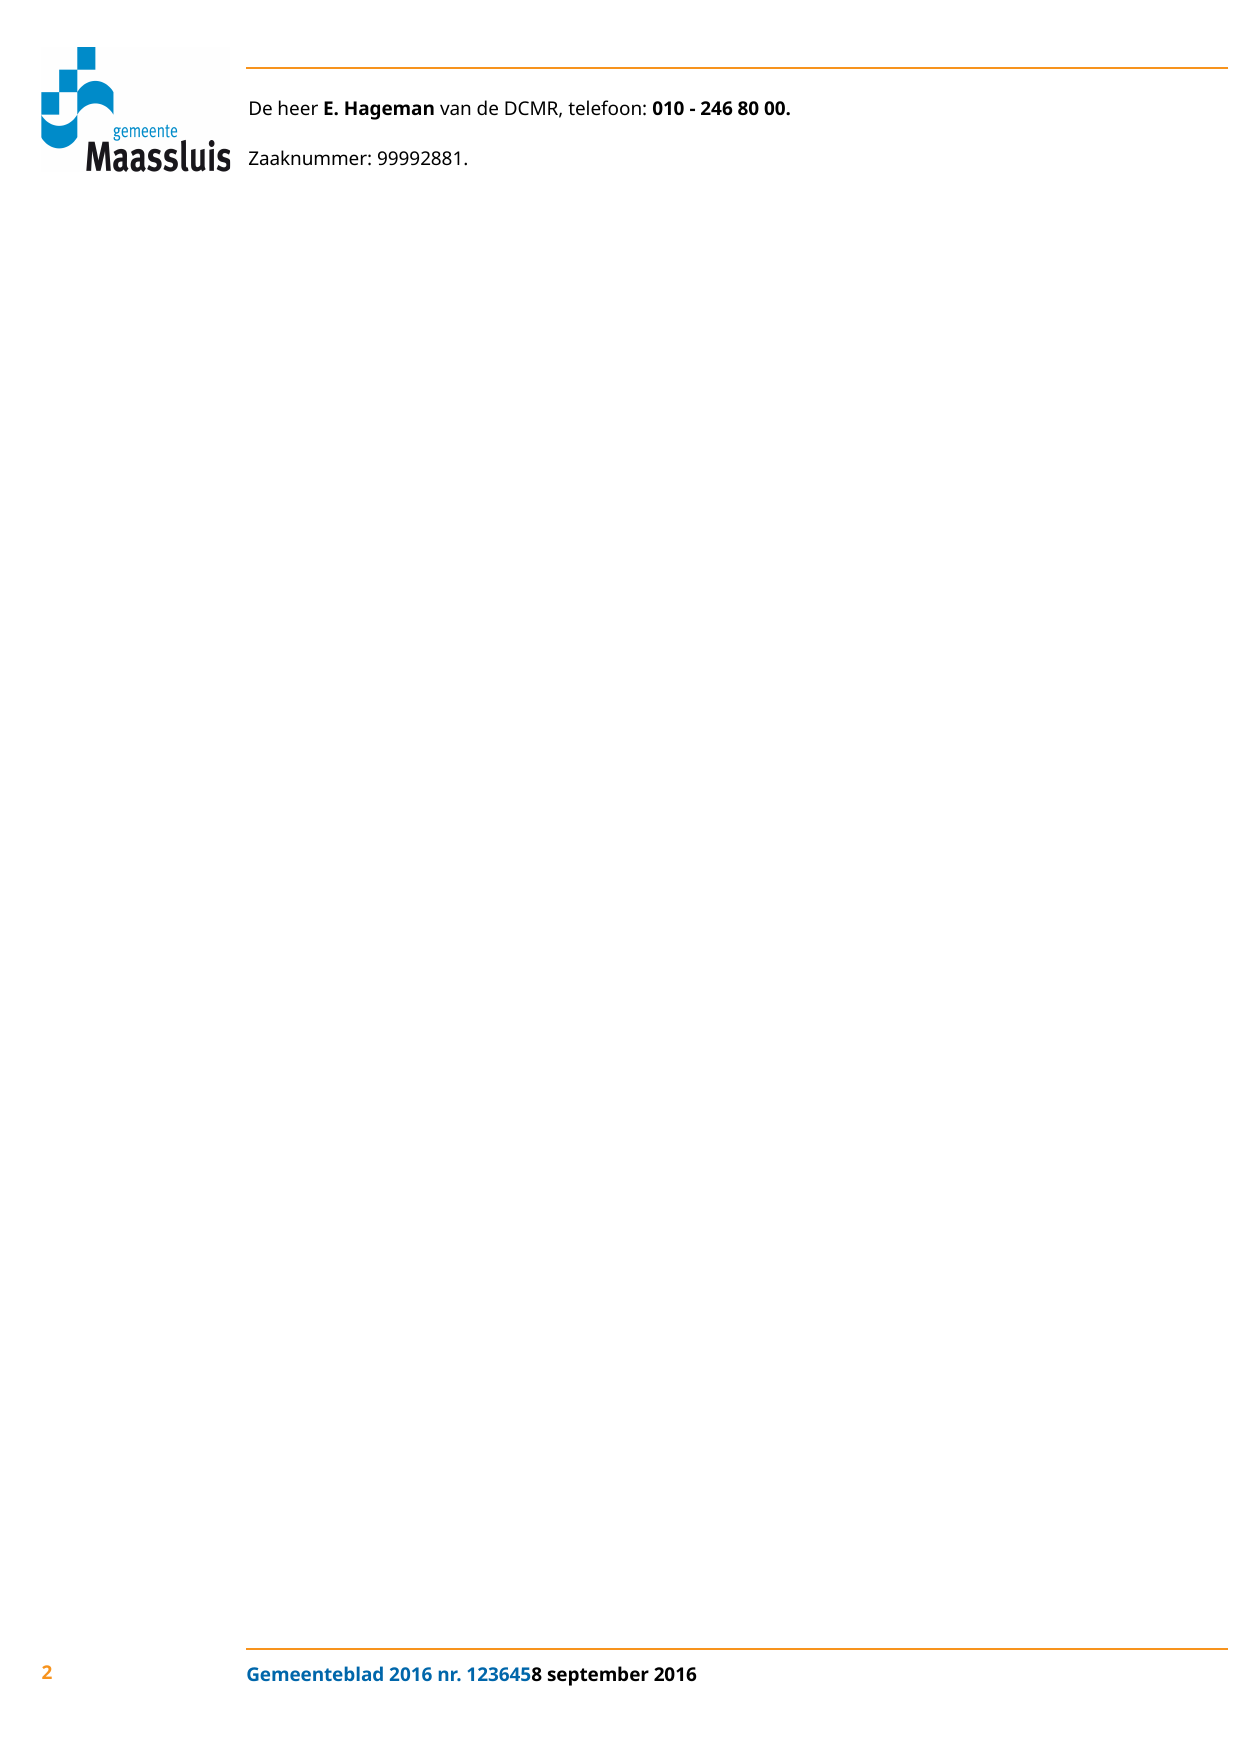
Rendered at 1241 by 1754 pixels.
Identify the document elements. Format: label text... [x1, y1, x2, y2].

picture [41, 47, 77, 92]
picture [41, 47, 231, 172]
text Zaaknummer: 99992881. [248, 145, 1152, 171]
text De heer E. Hageman van de DCMR, telefoon: 010 - 246 80 00. [248, 95, 1152, 121]
